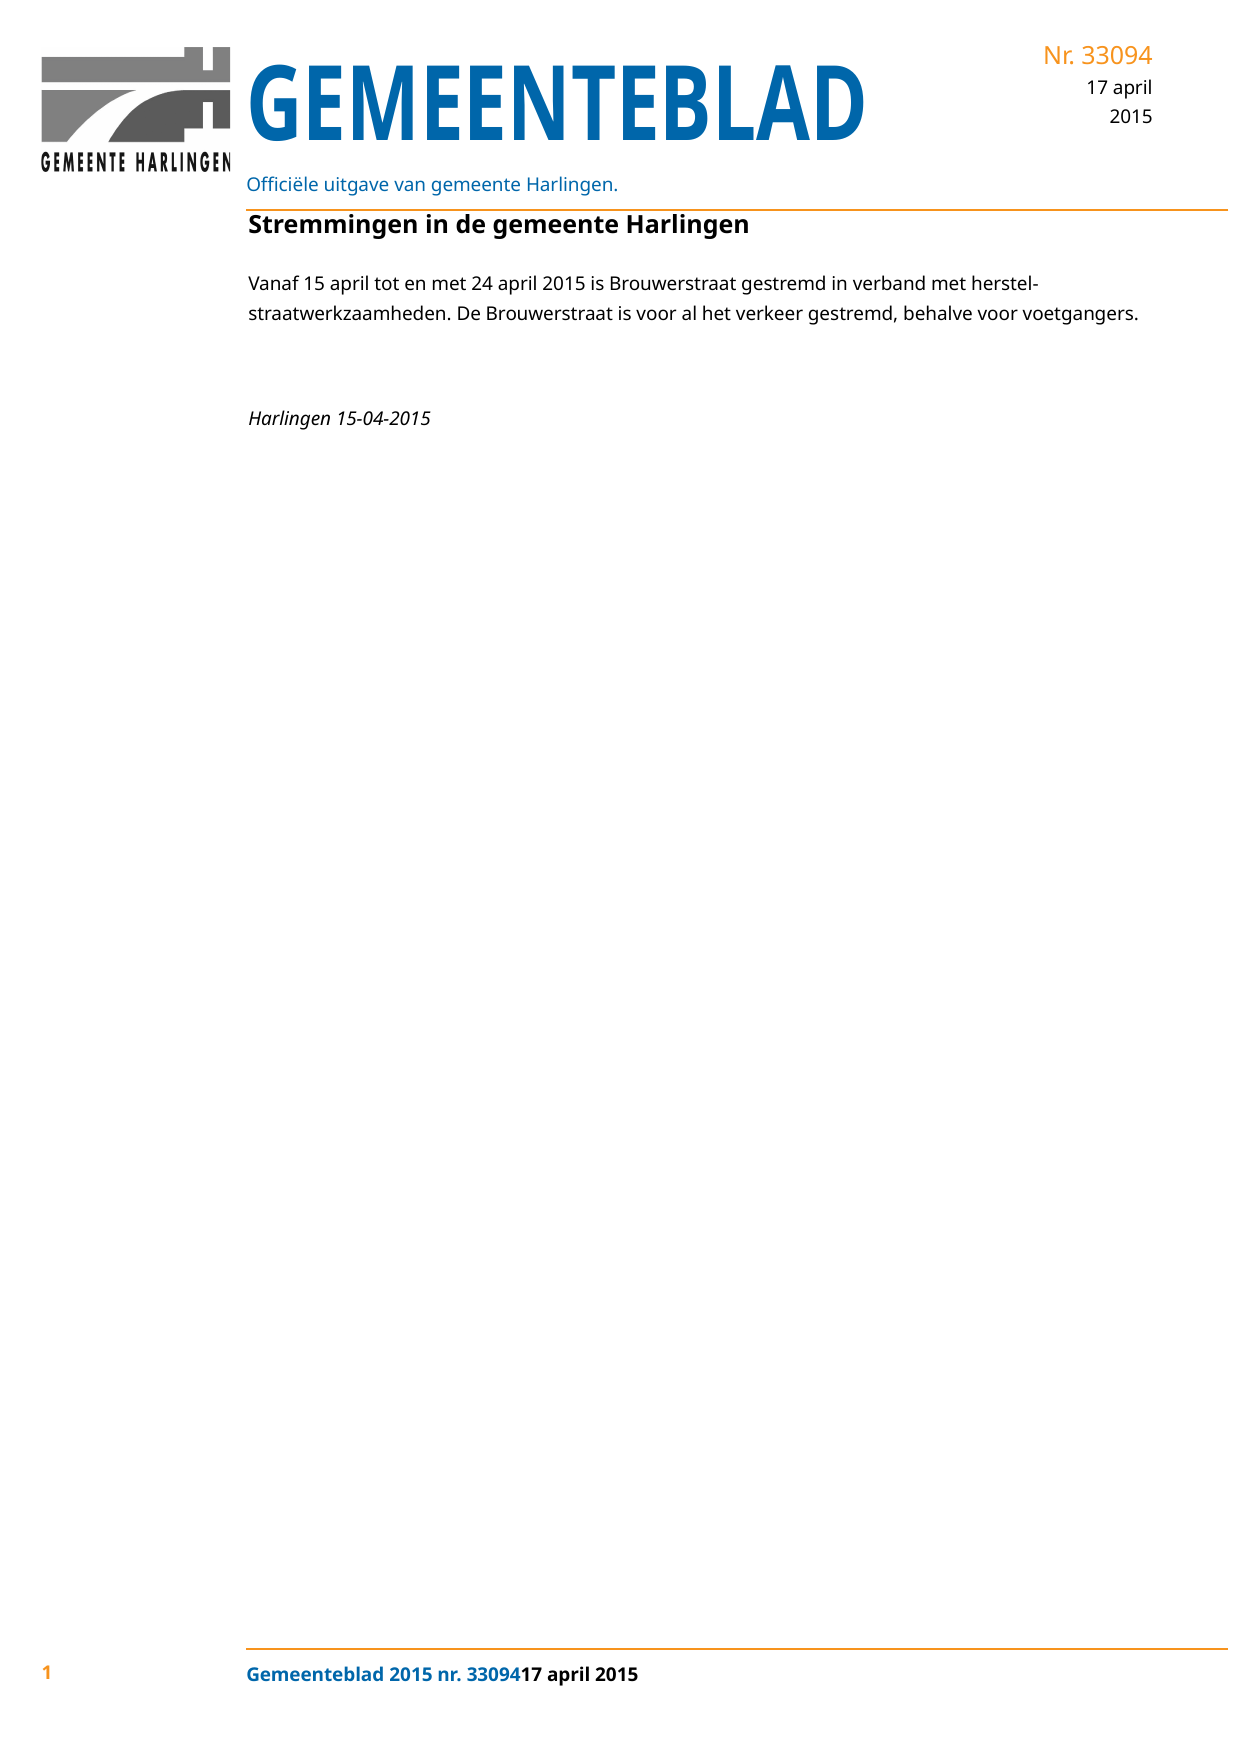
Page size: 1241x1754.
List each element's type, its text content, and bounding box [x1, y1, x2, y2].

text Harlingen 15-04-2015 [248, 406, 1152, 431]
picture [41, 47, 231, 172]
text Vanaf 15 april tot en met 24 april 2015 is Brouwerstraat gestremd in verband met herstel-straatwerkzaamheden. De Brouwerstraat is voor al het verkeer gestremd, behalve voor voetgangers. [248, 270, 1152, 326]
text Stremmingen in de gemeente Harlingen [248, 211, 1152, 241]
